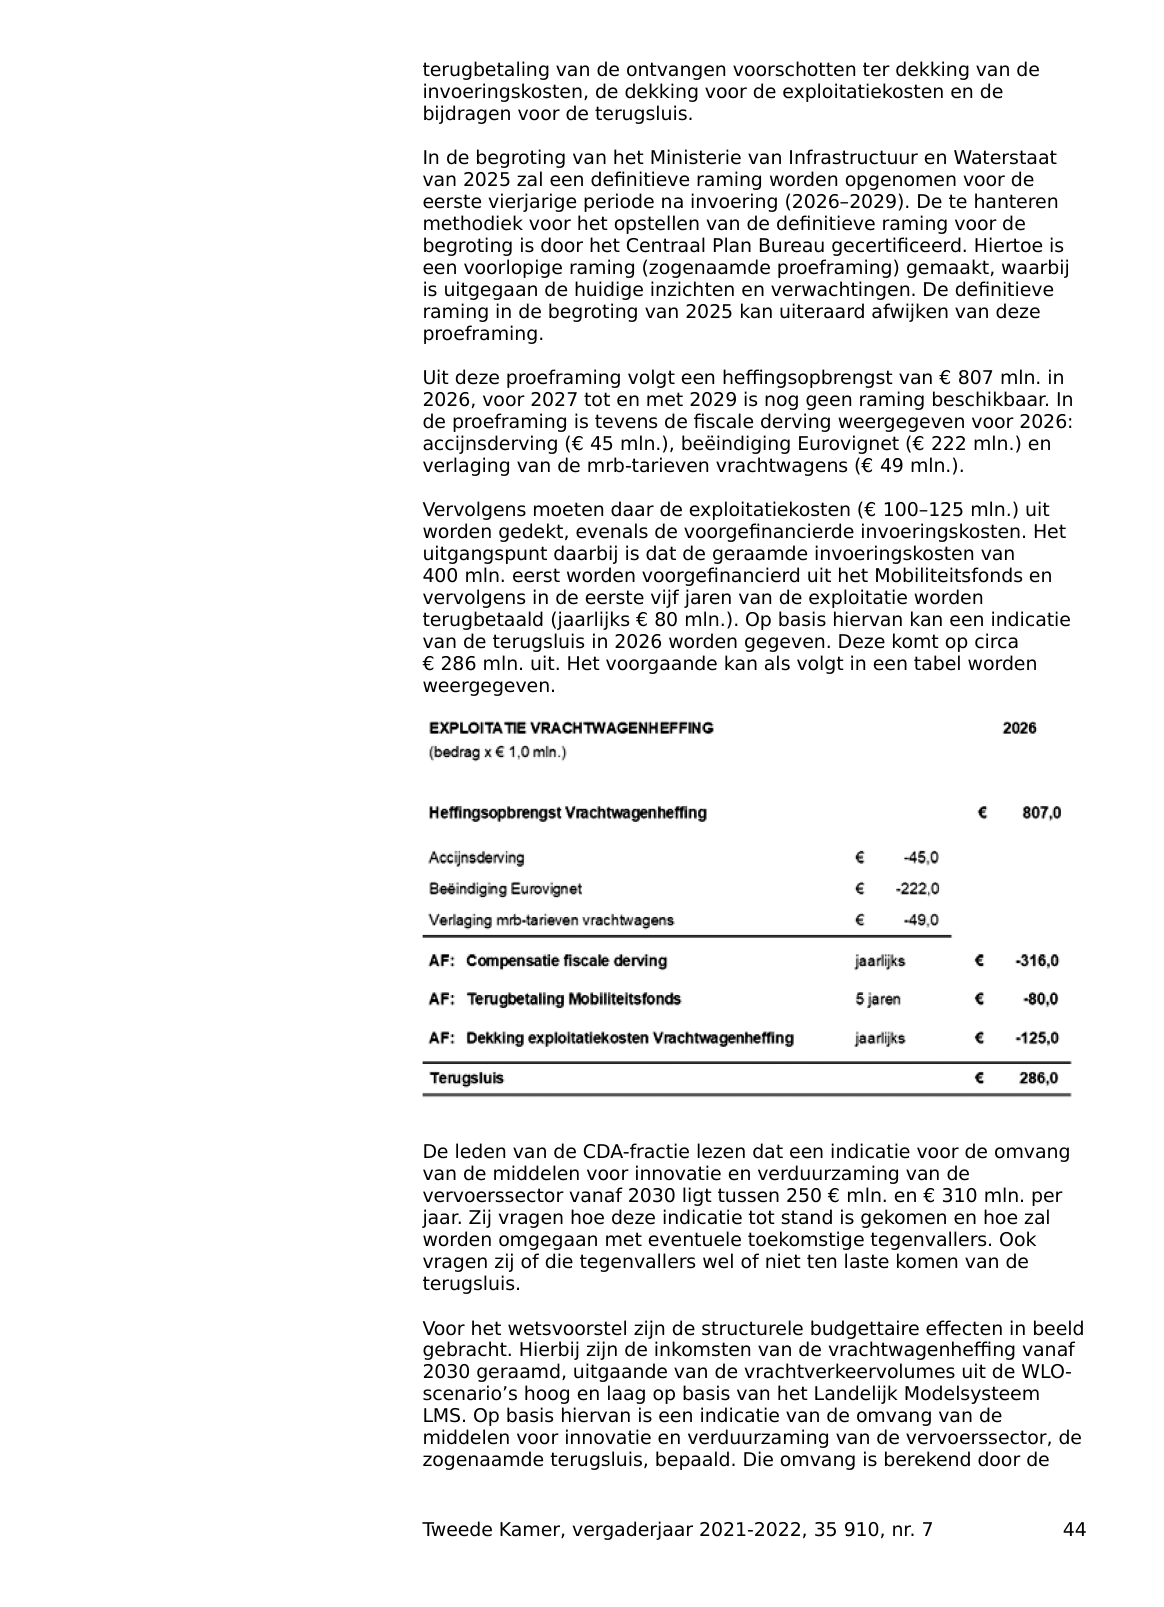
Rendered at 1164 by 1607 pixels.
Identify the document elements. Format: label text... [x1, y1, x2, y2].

text In de begroting van het Ministerie van Infrastructuur en Waterstaat van 2025 zal een definitieve raming worden opgenomen voor de eerste vierjarige periode na invoering (2026–2029). De te hanteren methodiek voor het opstellen van de definitieve raming voor de begroting is door het Centraal Plan Bureau gecertificeerd. Hiertoe is een voorlopige raming (zogenaamde proeframing) gemaakt, waarbij is uitgegaan de huidige inzichten en verwachtingen. De definitieve raming in de begroting van 2025 kan uiteraard afwijken van deze proeframing. [422, 147, 1087, 345]
text Voor het wetsvoorstel zijn de structurele budgettaire effecten in beeld gebracht. Hierbij zijn de inkomsten van de vrachtwagenheffing vanaf 2030 geraamd, uitgaande van de vrachtverkeervolumes uit de WLO-scenario’s hoog en laag op basis van het Landelijk Modelsysteem LMS. Op basis hiervan is een indicatie van de omvang van de middelen voor innovatie en verduurzaming van de vervoerssector, de zogenaamde terugsluis, bepaald. Die omvang is berekend door de [422, 1317, 1087, 1471]
text De leden van de CDA-fractie lezen dat een indicatie voor de omvang van de middelen voor innovatie en verduurzaming van de vervoerssector vanaf 2030 ligt tussen 250 € mln. en € 310 mln. per jaar. Zij vragen hoe deze indicatie tot stand is gekomen en hoe zal worden omgegaan met eventuele toekomstige tegenvallers. Ook vragen zij of die tegenvallers wel of niet ten laste komen van de terugsluis. [422, 1141, 1087, 1295]
picture [422, 719, 1072, 1098]
text terugbetaling van de ontvangen voorschotten ter dekking van de invoeringskosten, de dekking voor de exploitatiekosten en de bijdragen voor de terugsluis. [422, 59, 1087, 125]
text Vervolgens moeten daar de exploitatiekosten (€ 100–125 mln.) uit worden gedekt, evenals de voorgefinancierde invoeringskosten. Het uitgangspunt daarbij is dat de geraamde invoeringskosten van 400 mln. eerst worden voorgefinancierd uit het Mobiliteitsfonds en vervolgens in de eerste vijf jaren van de exploitatie worden terugbetaald (jaarlijks € 80 mln.). Op basis hiervan kan een indicatie van de terugsluis in 2026 worden gegeven. Deze komt op circa € 286 mln. uit. Het voorgaande kan als volgt in een tabel worden weergegeven. [422, 499, 1087, 697]
text Uit deze proeframing volgt een heffingsopbrengst van € 807 mln. in 2026, voor 2027 tot en met 2029 is nog geen raming beschikbaar. In de proeframing is tevens de fiscale derving weergegeven voor 2026: accijnsderving (€ 45 mln.), beëindiging Eurovignet (€ 222 mln.) en verlaging van de mrb-tarieven vrachtwagens (€ 49 mln.). [422, 367, 1087, 477]
